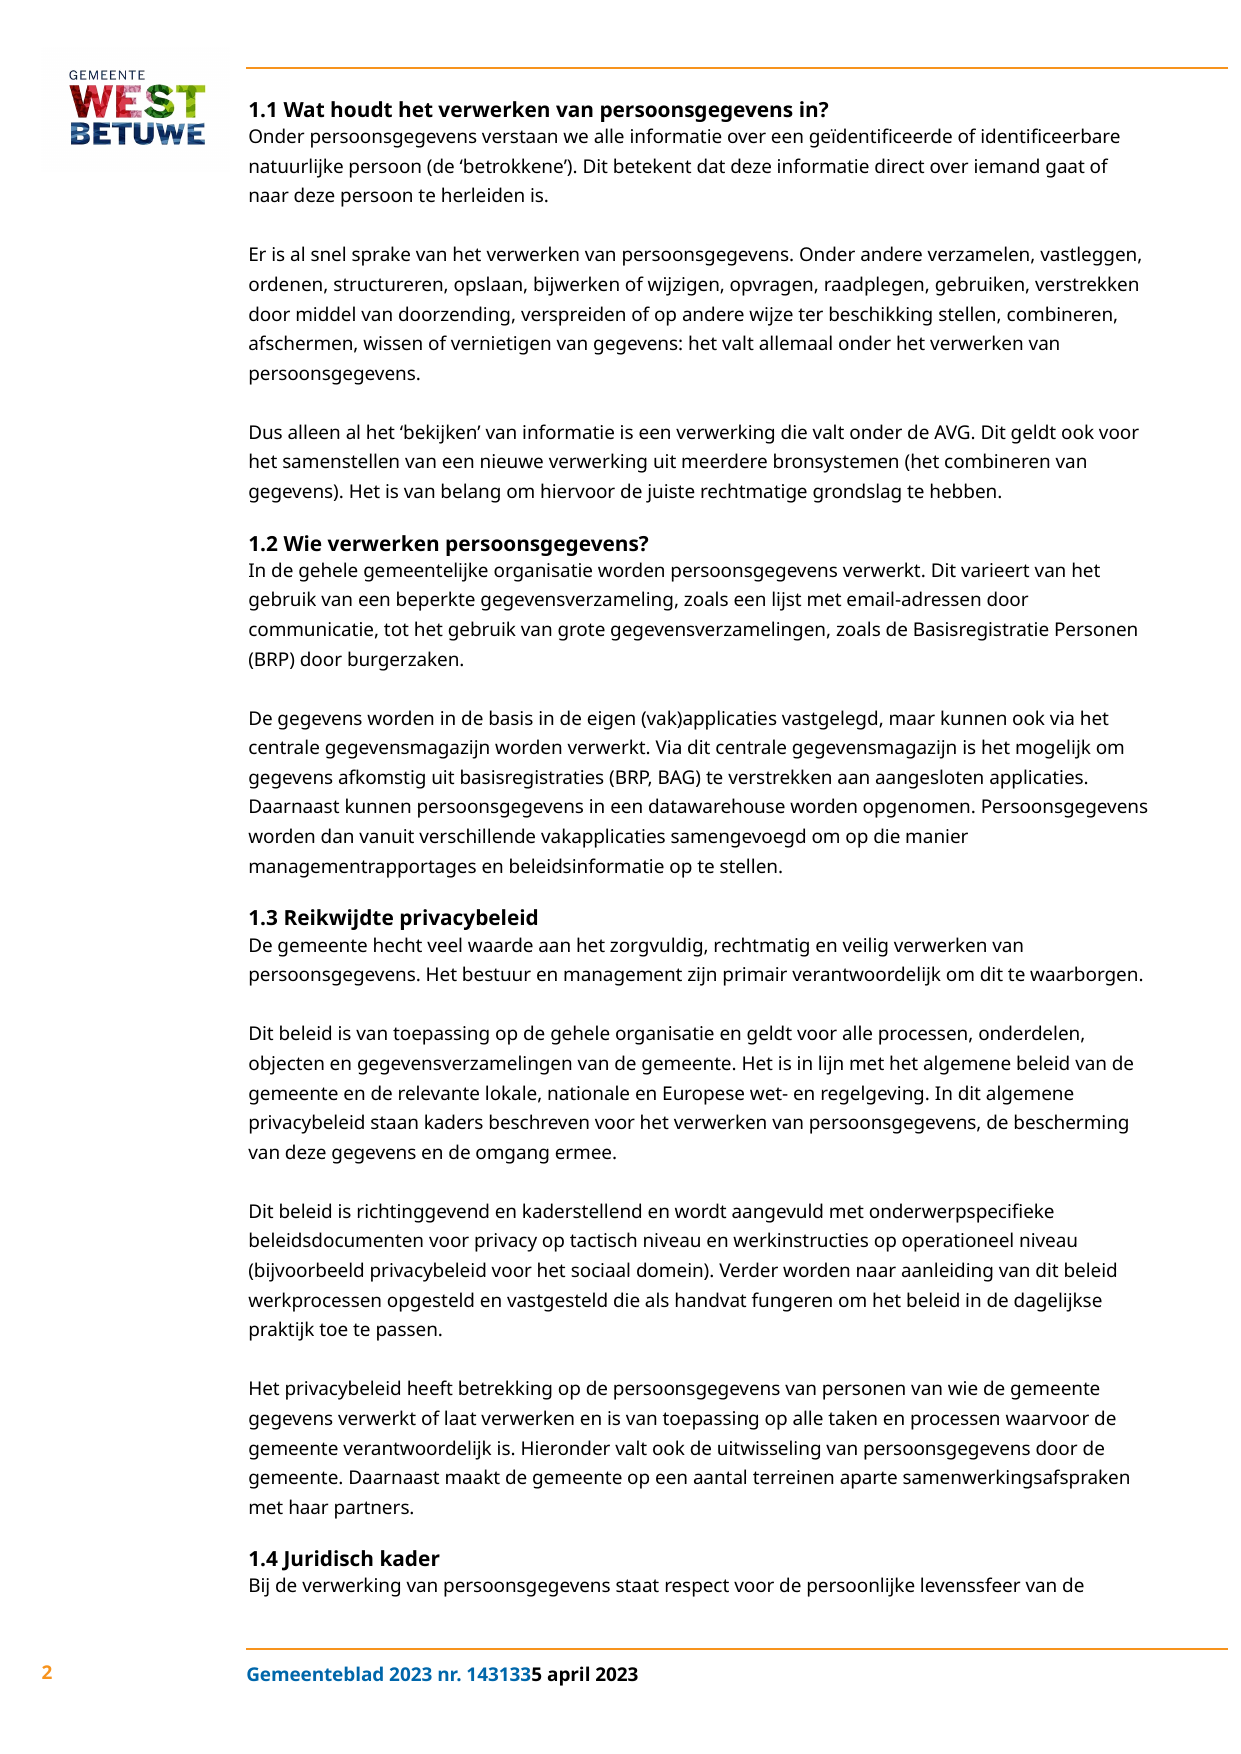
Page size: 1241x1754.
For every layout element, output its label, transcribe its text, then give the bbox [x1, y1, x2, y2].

text Bij de verwerking van persoonsgegevens staat respect voor de persoonlijke levenssfeer van de [248, 1573, 1152, 1598]
text De gemeente hecht veel waarde aan het zorgvuldig, rechtmatig en veilig verwerken van persoonsgegevens. Het bestuur en management zijn primair verantwoordelijk om dit te waarborgen. [248, 932, 1152, 987]
text 1.3 Reikwijdte privacybeleid [248, 903, 1152, 932]
text Onder persoonsgegevens verstaan we alle informatie over een geïdentificeerde of identificeerbare natuurlijke persoon (de ‘betrokkene’). Dit betekent dat deze informatie direct over iemand gaat of naar deze persoon te herleiden is. [248, 123, 1152, 208]
text Het privacybeleid heeft betrekking op de persoonsgegevens van personen van wie de gemeente gegevens verwerkt of laat verwerken en is van toepassing op alle taken en processen waarvoor de gemeente verantwoordelijk is. Hieronder valt ook de uitwisseling van persoonsgegevens door de gemeente. Daarnaast maakt de gemeente op een aantal terreinen aparte samenwerkingsafspraken met haar partners. [248, 1376, 1152, 1519]
text Dit beleid is van toepassing op de gehele organisatie en geldt voor alle processen, onderdelen, objecten en gegevensverzamelingen van de gemeente. Het is in lijn met het algemene beleid van de gemeente en de relevante lokale, nationale en Europese wet- en regelgeving. In dit algemene privacybeleid staan kaders beschreven voor het verwerken van persoonsgegevens, de bescherming van deze gegevens en de omgang ermee. [248, 1021, 1152, 1164]
picture [41, 47, 231, 172]
text Dus alleen al het ‘bekijken’ van informatie is een verwerking die valt onder de AVG. Dit geldt ook voor het samenstellen van een nieuwe verwerking uit meerdere bronsystemen (het combineren van gegevens). Het is van belang om hiervoor de juiste rechtmatige grondslag te hebben. [248, 419, 1152, 504]
text Dit beleid is richtinggevend en kaderstellend en wordt aangevuld met onderwerpspecifieke beleidsdocumenten voor privacy op tactisch niveau en werkinstructies op operationeel niveau (bijvoorbeeld privacybeleid voor het sociaal domein). Verder worden naar aanleiding van dit beleid werkprocessen opgesteld en vastgesteld die als handvat fungeren om het beleid in de dagelijkse praktijk toe te passen. [248, 1198, 1152, 1342]
text 1.1 Wat houdt het verwerken van persoonsgegevens in? [248, 95, 1152, 123]
text In de gehele gemeentelijke organisatie worden persoonsgegevens verwerkt. Dit varieert van het gebruik van een beperkte gegevensverzameling, zoals een lijst met email-adressen door communicatie, tot het gebruik van grote gegevensverzamelingen, zoals de Basisregistratie Personen (BRP) door burgerzaken. [248, 557, 1152, 672]
text De gegevens worden in de basis in de eigen (vak)applicaties vastgelegd, maar kunnen ook via het centrale gegevensmagazijn worden verwerkt. Via dit centrale gegevensmagazijn is het mogelijk om gegevens afkomstig uit basisregistraties (BRP, BAG) te verstrekken aan aangesloten applicaties. Daarnaast kunnen persoonsgegevens in een datawarehouse worden opgenomen. Persoonsgegevens worden dan vanuit verschillende vakapplicaties samengevoegd om op die manier managementrapportages en beleidsinformatie op te stellen. [248, 705, 1152, 879]
text 1.4 Juridisch kader [248, 1544, 1152, 1573]
text 1.2 Wie verwerken persoonsgegevens? [248, 529, 1152, 557]
text Er is al snel sprake van het verwerken van persoonsgegevens. Onder andere verzamelen, vastleggen, ordenen, structureren, opslaan, bijwerken of wijzigen, opvragen, raadplegen, gebruiken, verstrekken door middel van doorzending, verspreiden of op andere wijze ter beschikking stellen, combineren, afschermen, wissen of vernietigen van gegevens: het valt allemaal onder het verwerken van persoonsgegevens. [248, 242, 1152, 386]
